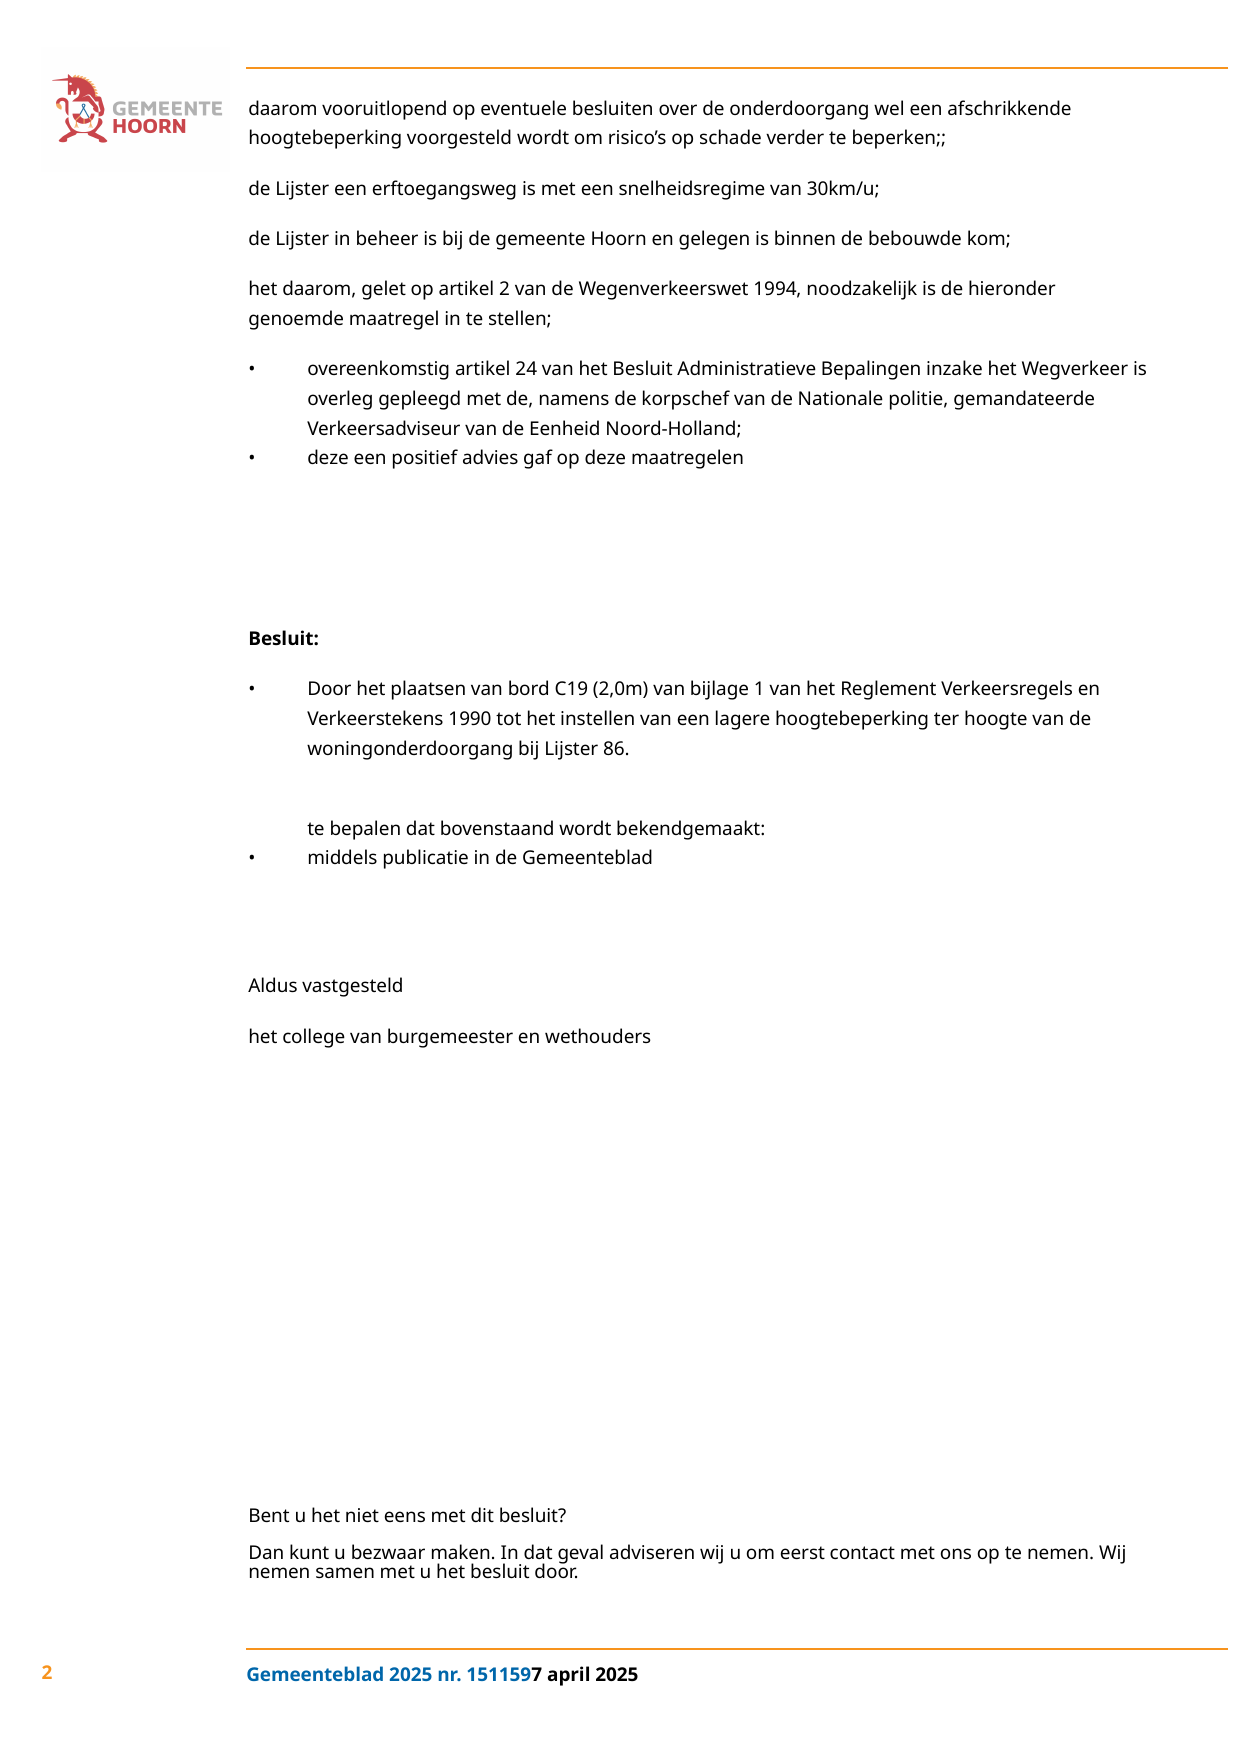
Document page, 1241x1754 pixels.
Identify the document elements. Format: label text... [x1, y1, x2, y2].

list middels publicatie in de Gemeenteblad [248, 844, 1152, 870]
list te bepalen dat bovenstaand wordt bekendgemaakt: [248, 815, 1152, 841]
list overeenkomstig artikel 24 van het Besluit Administratieve Bepalingen inzake het Wegverkeer is overleg gepleegd met de, namens de korpschef van de Nationale politie, gemandateerde Verkeersadviseur van de Eenheid Noord-Holland; [248, 356, 1152, 441]
text de Lijster een erftoegangsweg is met een snelheidsregime van 30km/u; [248, 175, 1152, 201]
text Bent u het niet eens met dit besluit? [248, 1507, 1152, 1526]
text Aldus vastgesteld [248, 972, 1152, 998]
text Dan kunt u bezwaar maken. In dat geval adviseren wij u om eerst contact met ons op te nemen. Wij nemen samen met u het besluit door. [248, 1544, 1152, 1582]
list deze een positief advies gaf op deze maatregelen [248, 444, 1152, 470]
text het daarom, gelet op artikel 2 van de Wegenverkeerswet 1994, noodzakelijk is de hieronder genoemde maatregel in te stellen; [248, 276, 1152, 331]
picture [41, 47, 231, 172]
list Door het plaatsen van bord C19 (2,0m) van bijlage 1 van het Reglement Verkeersregels en Verkeerstekens 1990 tot het instellen van een lagere hoogtebeperking ter hoogte van de woningonderdoorgang bij Lijster 86. [248, 676, 1152, 761]
text de Lijster in beheer is bij de gemeente Hoorn en gelegen is binnen de bebouwde kom; [248, 225, 1152, 251]
text Besluit: [248, 625, 1152, 651]
text het college van burgemeester en wethouders [248, 1024, 1152, 1049]
text daarom vooruitlopend op eventuele besluiten over de onderdoorgang wel een afschrikkende hoogtebeperking voorgesteld wordt om risico’s op schade verder te beperken;; [248, 95, 1152, 150]
